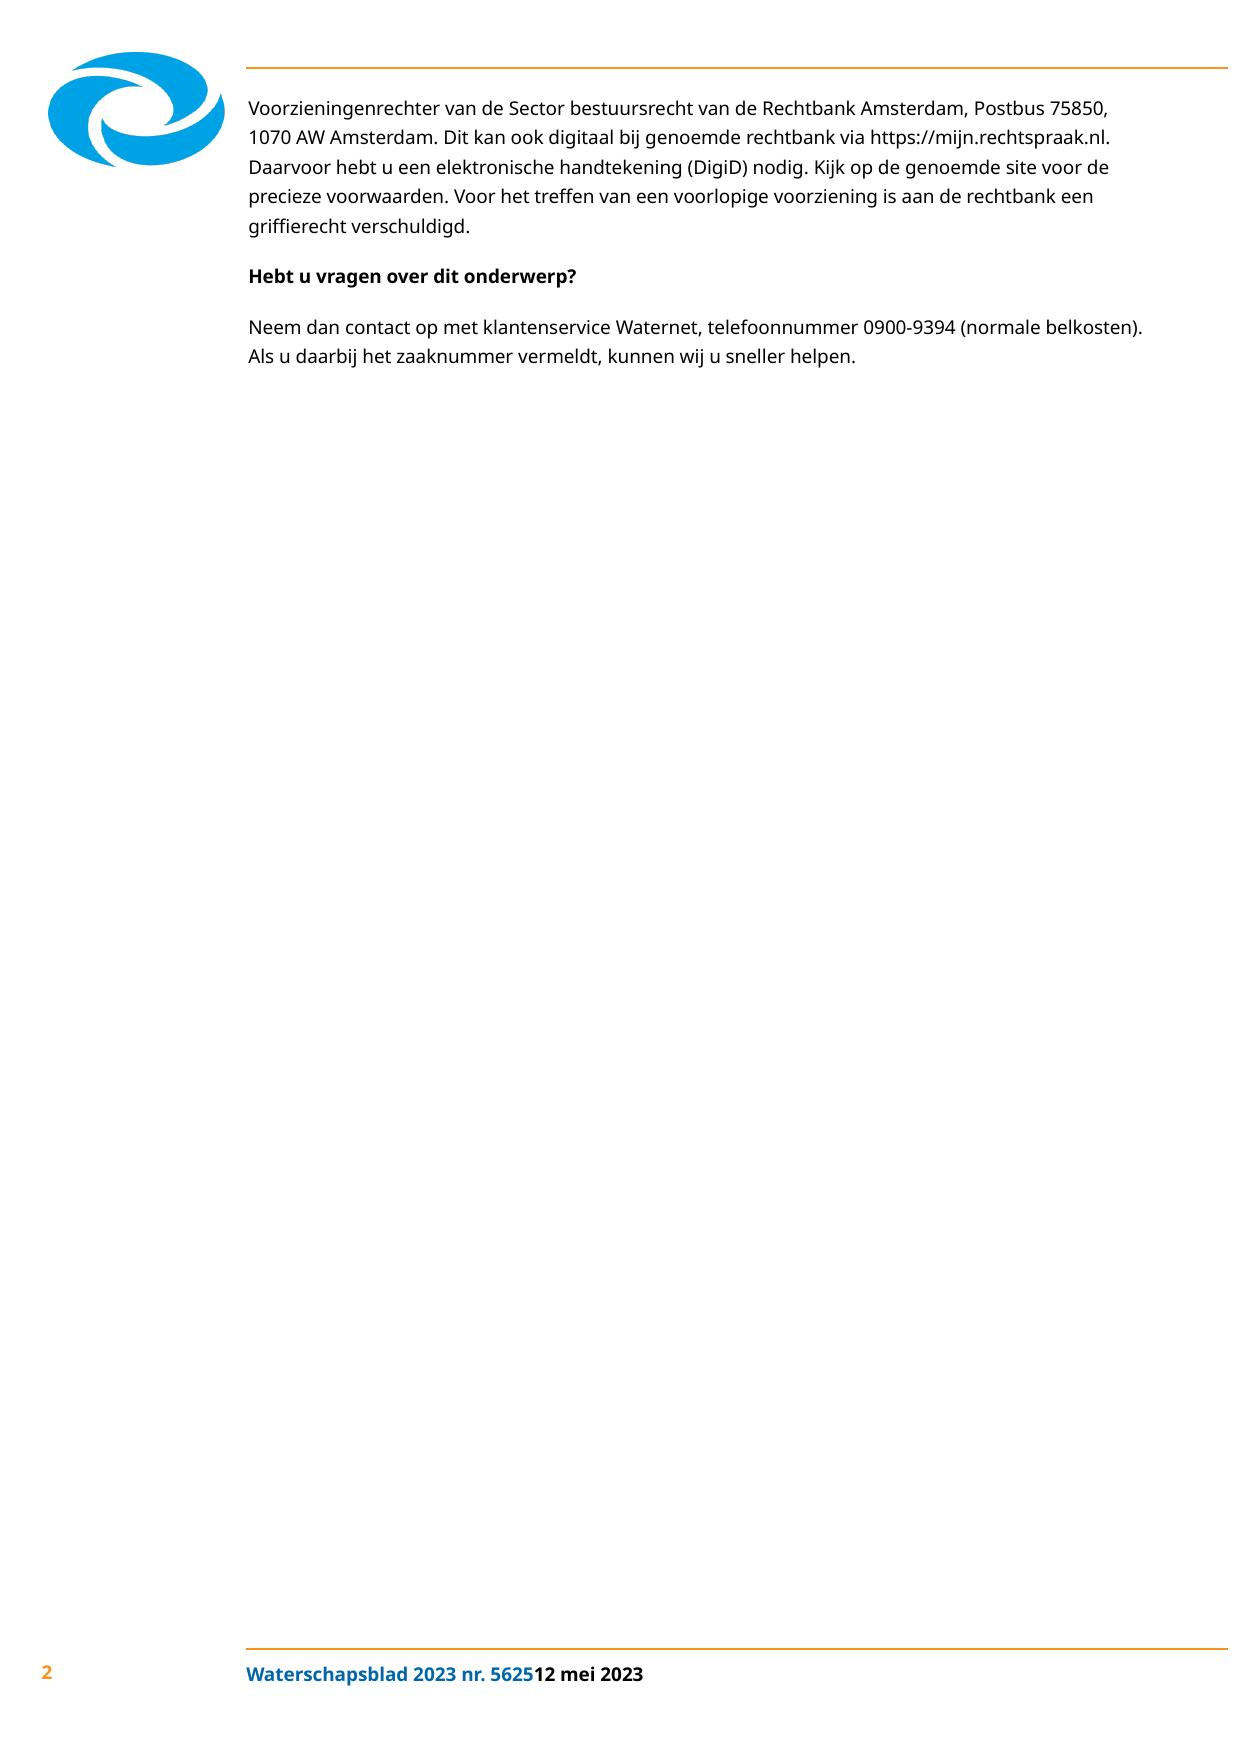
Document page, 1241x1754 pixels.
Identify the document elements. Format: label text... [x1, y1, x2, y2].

text Neem dan contact op met klantenservice Waternet, telefoonnummer 0900-9394 (normale belkosten). Als u daarbij het zaaknummer vermeldt, kunnen wij u sneller helpen. [248, 314, 1152, 369]
text Hebt u vragen over dit onderwerp? [248, 263, 1152, 289]
picture [41, 47, 231, 172]
text Voorzieningenrechter van de Sector bestuursrecht van de Rechtbank Amsterdam, Postbus 75850, 1070 AW Amsterdam. Dit kan ook digitaal bij genoemde rechtbank via https://mijn.rechtspraak.nl. Daarvoor hebt u een elektronische handtekening (DigiD) nodig. Kijk op de genoemde site voor de precieze voorwaarden. Voor het treffen van een voorlopige voorziening is aan de rechtbank een griffierecht verschuldigd. [248, 95, 1152, 239]
